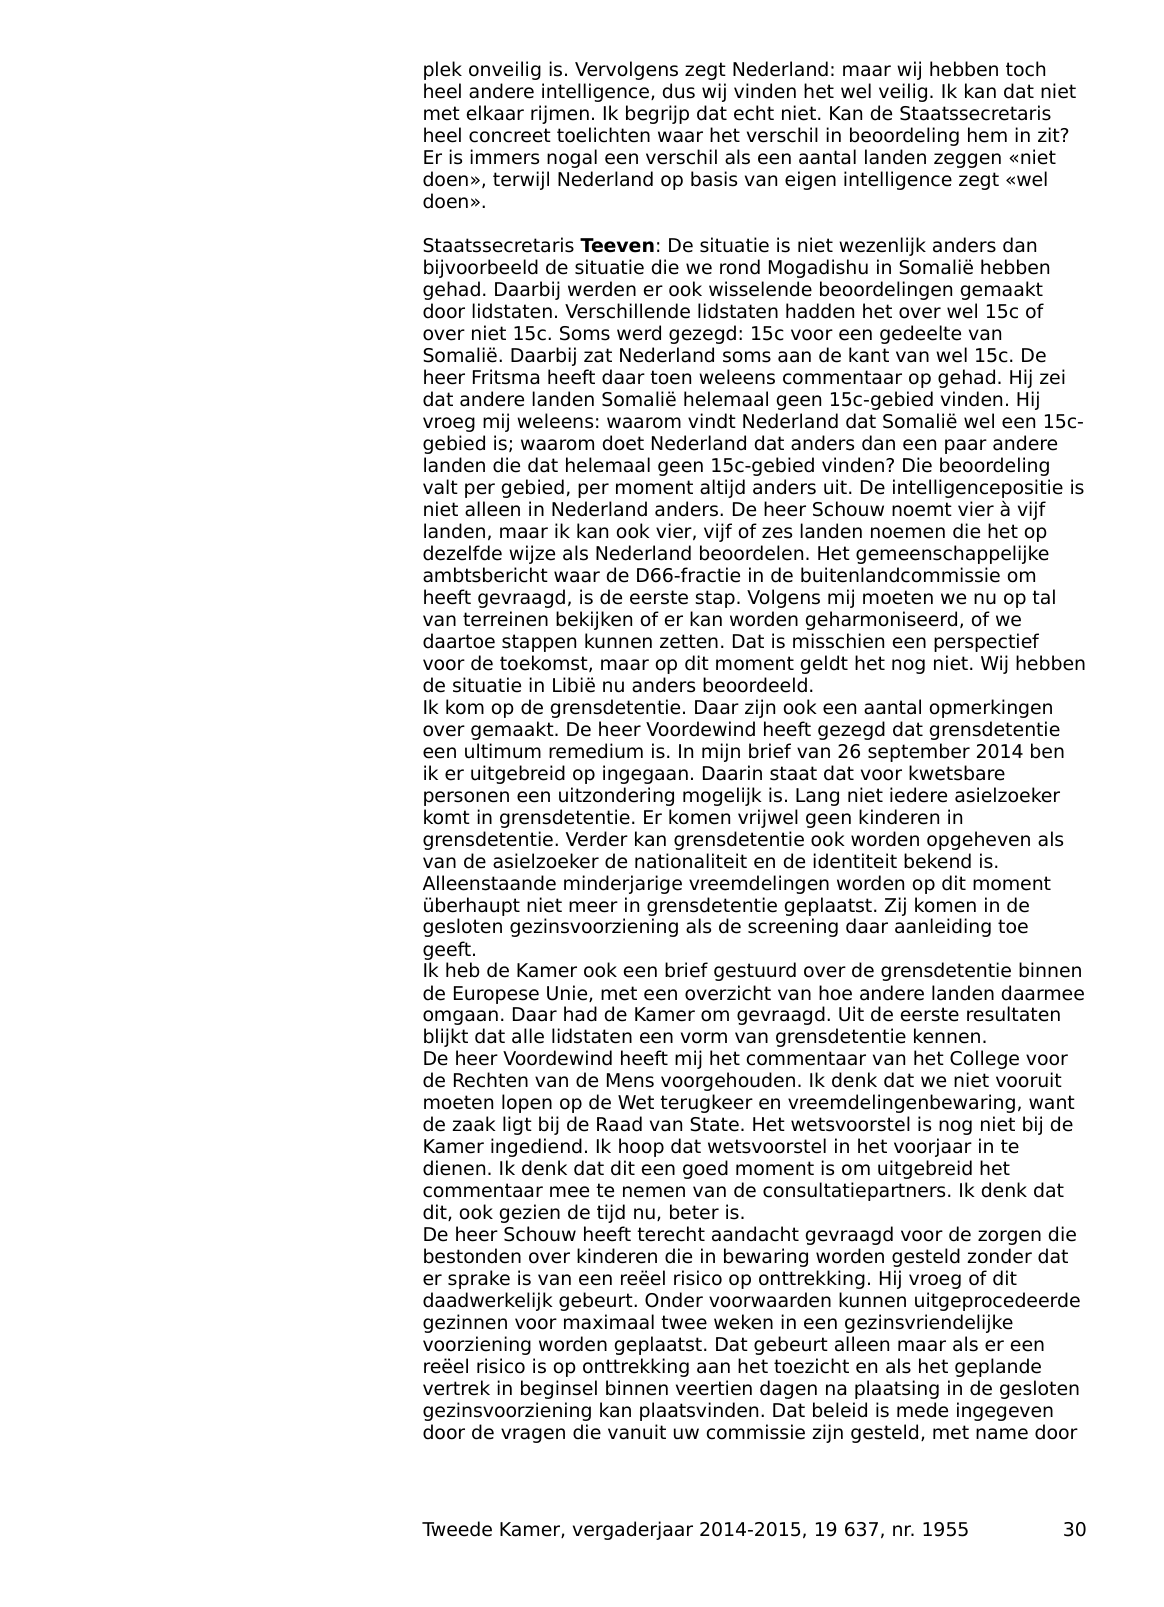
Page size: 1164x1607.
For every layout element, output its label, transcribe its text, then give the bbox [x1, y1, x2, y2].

text Ik kom op de grensdetentie. Daar zijn ook een aantal opmerkingen over gemaakt. De heer Voordewind heeft gezegd dat grensdetentie een ultimum remedium is. In mijn brief van 26 september 2014 ben ik er uitgebreid op ingegaan. Daarin staat dat voor kwetsbare personen een uitzondering mogelijk is. Lang niet iedere asielzoeker komt in grensdetentie. Er komen vrijwel geen kinderen in grensdetentie. Verder kan grensdetentie ook worden opgeheven als van de asielzoeker de nationaliteit en de identiteit bekend is. Alleenstaande minderjarige vreemdelingen worden op dit moment überhaupt niet meer in grensdetentie geplaatst. Zij komen in de gesloten gezinsvoorziening als de screening daar aanleiding toe geeft. [422, 697, 1087, 960]
text Ik heb de Kamer ook een brief gestuurd over de grensdetentie binnen de Europese Unie, met een overzicht van hoe andere landen daarmee omgaan. Daar had de Kamer om gevraagd. Uit de eerste resultaten blijkt dat alle lidstaten een vorm van grensdetentie kennen. [422, 960, 1087, 1048]
text De heer Schouw heeft terecht aandacht gevraagd voor de zorgen die bestonden over kinderen die in bewaring worden gesteld zonder dat er sprake is van een reëel risico op onttrekking. Hij vroeg of dit daadwerkelijk gebeurt. Onder voorwaarden kunnen uitgeprocedeerde gezinnen voor maximaal twee weken in een gezinsvriendelijke voorziening worden geplaatst. Dat gebeurt alleen maar als er een reëel risico is op onttrekking aan het toezicht en als het geplande vertrek in beginsel binnen veertien dagen na plaatsing in de gesloten gezinsvoorziening kan plaatsvinden. Dat beleid is mede ingegeven door de vragen die vanuit uw commissie zijn gesteld, met name door [422, 1224, 1087, 1444]
text De heer Voordewind heeft mij het commentaar van het College voor de Rechten van de Mens voorgehouden. Ik denk dat we niet vooruit moeten lopen op de Wet terugkeer en vreemdelingenbewaring, want de zaak ligt bij de Raad van State. Het wetsvoorstel is nog niet bij de Kamer ingediend. Ik hoop dat wetsvoorstel in het voorjaar in te dienen. Ik denk dat dit een goed moment is om uitgebreid het commentaar mee te nemen van de consultatiepartners. Ik denk dat dit, ook gezien de tijd nu, beter is. [422, 1048, 1087, 1224]
text plek onveilig is. Vervolgens zegt Nederland: maar wij hebben toch heel andere intelligence, dus wij vinden het wel veilig. Ik kan dat niet met elkaar rijmen. Ik begrijp dat echt niet. Kan de Staatssecretaris heel concreet toelichten waar het verschil in beoordeling hem in zit? Er is immers nogal een verschil als een aantal landen zeggen «niet doen», terwijl Nederland op basis van eigen intelligence zegt «wel doen». [422, 59, 1087, 213]
text Staatssecretaris Teeven: De situatie is niet wezenlijk anders dan bijvoorbeeld de situatie die we rond Mogadishu in Somalië hebben gehad. Daarbij werden er ook wisselende beoordelingen gemaakt door lidstaten. Verschillende lidstaten hadden het over wel 15c of over niet 15c. Soms werd gezegd: 15c voor een gedeelte van Somalië. Daarbij zat Nederland soms aan de kant van wel 15c. De heer Fritsma heeft daar toen weleens commentaar op gehad. Hij zei dat andere landen Somalië helemaal geen 15c-gebied vinden. Hij vroeg mij weleens: waarom vindt Nederland dat Somalië wel een 15c-gebied is; waarom doet Nederland dat anders dan een paar andere landen die dat helemaal geen 15c-gebied vinden? Die beoordeling valt per gebied, per moment altijd anders uit. De intelligencepositie is niet alleen in Nederland anders. De heer Schouw noemt vier à vijf landen, maar ik kan ook vier, vijf of zes landen noemen die het op dezelfde wijze als Nederland beoordelen. Het gemeenschappelijke ambtsbericht waar de D66-fractie in de buitenlandcommissie om heeft gevraagd, is de eerste stap. Volgens mij moeten we nu op tal van terreinen bekijken of er kan worden geharmoniseerd, of we daartoe stappen kunnen zetten. Dat is misschien een perspectief voor de toekomst, maar op dit moment geldt het nog niet. Wij hebben de situatie in Libië nu anders beoordeeld. [422, 235, 1087, 697]
